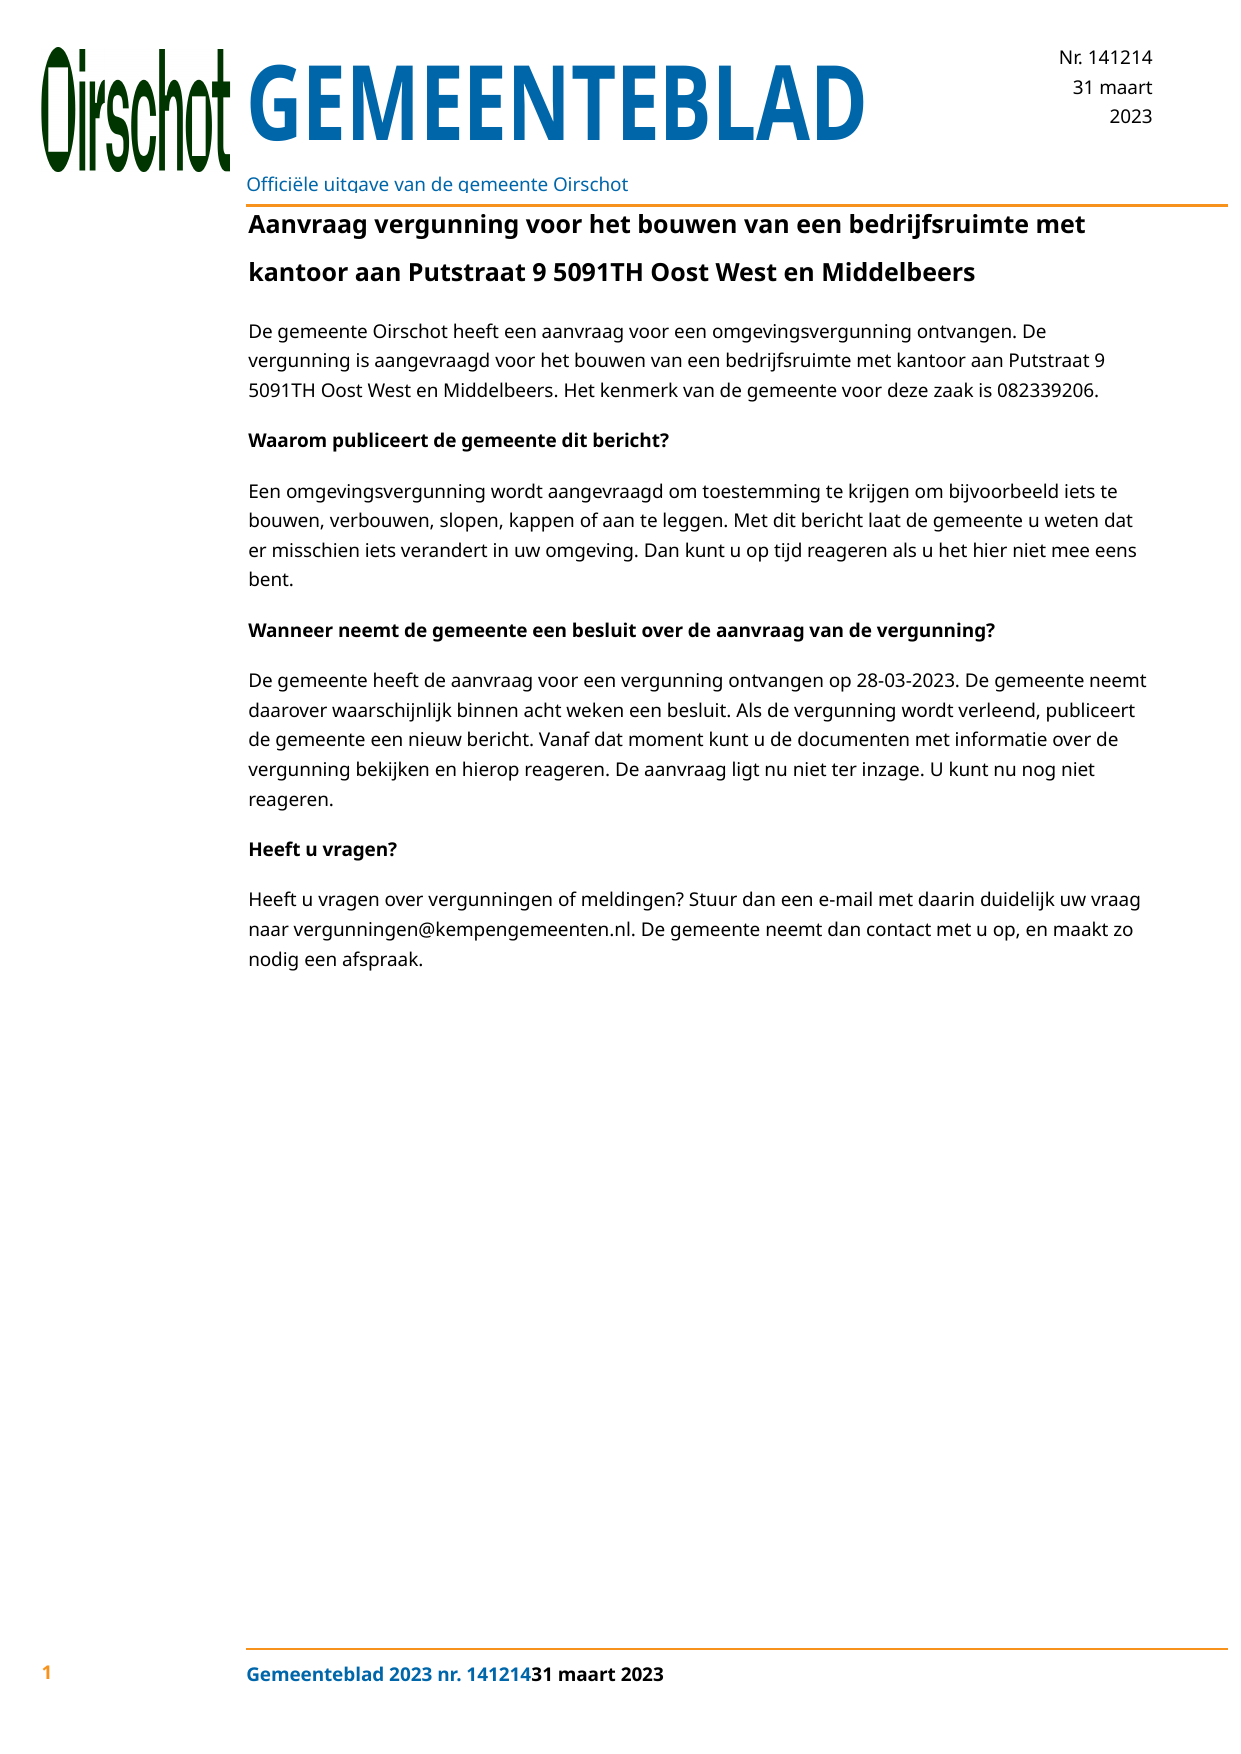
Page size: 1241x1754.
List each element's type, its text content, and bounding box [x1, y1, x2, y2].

text Heeft u vragen? [248, 836, 1152, 862]
text Heeft u vragen over vergunningen of meldingen? Stuur dan een e-mail met daarin duidelijk uw vraag naar vergunningen@kempengemeenten.nl. De gemeente neemt dan contact met u op, en maakt zo nodig een afspraak. [248, 887, 1152, 972]
text Een omgevingsvergunning wordt aangevraagd om toestemming te krijgen om bijvoorbeeld iets te bouwen, verbouwen, slopen, kappen of aan te leggen. Met dit bericht laat de gemeente u weten dat er misschien iets verandert in uw omgeving. Dan kunt u op tijd reageren als u het hier niet mee eens bent. [248, 478, 1152, 592]
text De gemeente heeft de aanvraag voor een vergunning ontvangen op 28-03-2023. De gemeente neemt daarover waarschijnlijk binnen acht weken een besluit. Als de vergunning wordt verleend, publiceert de gemeente een nieuw bericht. Vanaf dat moment kunt u de documenten met informatie over de vergunning bekijken en hierop reageren. De aanvraag ligt nu niet ter inzage. U kunt nu nog niet reageren. [248, 667, 1152, 812]
text Aanvraag vergunning voor het bouwen van een bedrijfsruimte met kantoor aan Putstraat 9 5091TH Oost West en Middelbeers [248, 207, 1152, 288]
picture [41, 47, 231, 172]
text Wanneer neemt de gemeente een besluit over de aanvraag van de vergunning? [248, 617, 1152, 643]
text Waarom publiceert de gemeente dit bericht? [248, 427, 1152, 453]
text De gemeente Oirschot heeft een aanvraag voor een omgevingsvergunning ontvangen. De vergunning is aangevraagd voor het bouwen van een bedrijfsruimte met kantoor aan Putstraat 9 5091TH Oost West en Middelbeers. Het kenmerk van de gemeente voor deze zaak is 082339206. [248, 318, 1152, 403]
